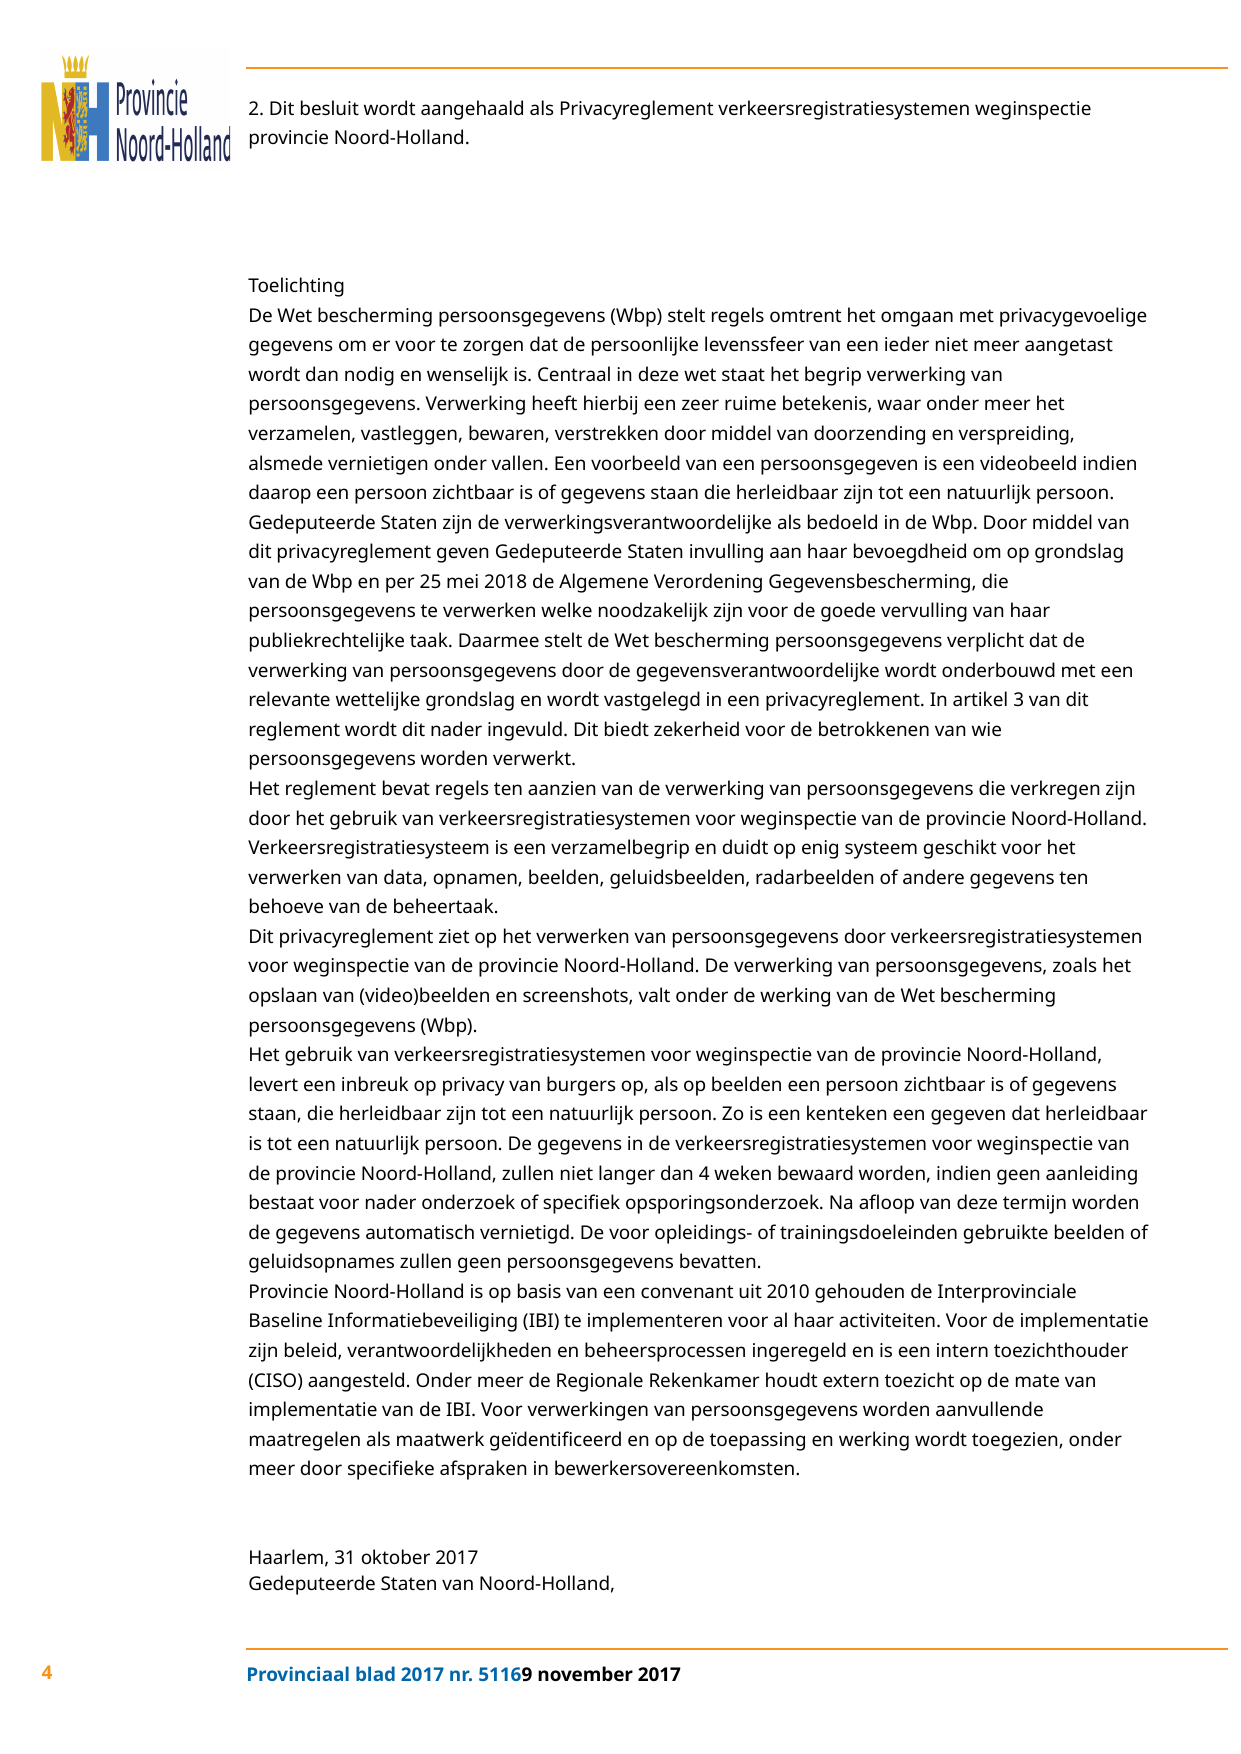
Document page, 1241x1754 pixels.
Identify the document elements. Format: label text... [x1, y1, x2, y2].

text Haarlem, 31 oktober 2017 [248, 1544, 1152, 1570]
picture [41, 47, 231, 172]
text De Wet bescherming persoonsgegevens (Wbp) stelt regels omtrent het omgaan met privacygevoelige gegevens om er voor te zorgen dat de persoonlijke levenssfeer van een ieder niet meer aangetast wordt dan nodig en wenselijk is. Centraal in deze wet staat het begrip verwerking van persoonsgegevens. Verwerking heeft hierbij een zeer ruime betekenis, waar onder meer het verzamelen, vastleggen, bewaren, verstrekken door middel van doorzending en verspreiding, alsmede vernietigen onder vallen. Een voorbeeld van een persoonsgegeven is een videobeeld indien daarop een persoon zichtbaar is of gegevens staan die herleidbaar zijn tot een natuurlijk persoon. [248, 302, 1152, 505]
text Het gebruik van verkeersregistratiesystemen voor weginspectie van de provincie Noord-Holland, levert een inbreuk op privacy van burgers op, als op beelden een persoon zichtbaar is of gegevens staan, die herleidbaar zijn tot een natuurlijk persoon. Zo is een kenteken een gegeven dat herleidbaar is tot een natuurlijk persoon. De gegevens in de verkeersregistratiesystemen voor weginspectie van de provincie Noord-Holland, zullen niet langer dan 4 weken bewaard worden, indien geen aanleiding bestaat voor nader onderzoek of specifiek opsporingsonderzoek. Na afloop van deze termijn worden de gegevens automatisch vernietigd. De voor opleidings- of trainingsdoeleinden gebruikte beelden of geluidsopnames zullen geen persoonsgegevens bevatten. [248, 1041, 1152, 1274]
text Gedeputeerde Staten van Noord-Holland, [248, 1570, 1152, 1596]
text Provincie Noord-Holland is op basis van een convenant uit 2010 gehouden de Interprovinciale Baseline Informatiebeveiliging (IBI) te implementeren voor al haar activiteiten. Voor de implementatie zijn beleid, verantwoordelijkheden en beheersprocessen ingeregeld en is een intern toezichthouder (CISO) aangesteld. Onder meer de Regionale Rekenkamer houdt extern toezicht op de mate van implementatie van de IBI. Voor verwerkingen van persoonsgegevens worden aanvullende maatregelen als maatwerk geïdentificeerd en op de toepassing en werking wordt toegezien, onder meer door specifieke afspraken in bewerkersovereenkomsten. [248, 1278, 1152, 1481]
text Dit privacyreglement ziet op het verwerken van persoonsgegevens door verkeersregistratiesystemen voor weginspectie van de provincie Noord-Holland. De verwerking van persoonsgegevens, zoals het opslaan van (video)beelden en screenshots, valt onder de werking van de Wet bescherming persoonsgegevens (Wbp). [248, 923, 1152, 1038]
text 2. Dit besluit wordt aangehaald als Privacyreglement verkeersregistratiesystemen weginspectie provincie Noord-Holland. [248, 95, 1152, 150]
text Toelichting [248, 272, 1152, 298]
text Het reglement bevat regels ten aanzien van de verwerking van persoonsgegevens die verkregen zijn door het gebruik van verkeersregistratiesystemen voor weginspectie van de provincie Noord-Holland. Verkeersregistratiesysteem is een verzamelbegrip en duidt op enig systeem geschikt voor het verwerken van data, opnamen, beelden, geluidsbeelden, radarbeelden of andere gegevens ten behoeve van de beheertaak. [248, 775, 1152, 919]
text Gedeputeerde Staten zijn de verwerkingsverantwoordelijke als bedoeld in de Wbp. Door middel van dit privacyreglement geven Gedeputeerde Staten invulling aan haar bevoegdheid om op grondslag van de Wbp en per 25 mei 2018 de Algemene Verordening Gegevensbescherming, die persoonsgegevens te verwerken welke noodzakelijk zijn voor de goede vervulling van haar publiekrechtelijke taak. Daarmee stelt de Wet bescherming persoonsgegevens verplicht dat de verwerking van persoonsgegevens door de gegevensverantwoordelijke wordt onderbouwd met een relevante wettelijke grondslag en wordt vastgelegd in een privacyreglement. In artikel 3 van dit reglement wordt dit nader ingevuld. Dit biedt zekerheid voor de betrokkenen van wie persoonsgegevens worden verwerkt. [248, 509, 1152, 771]
